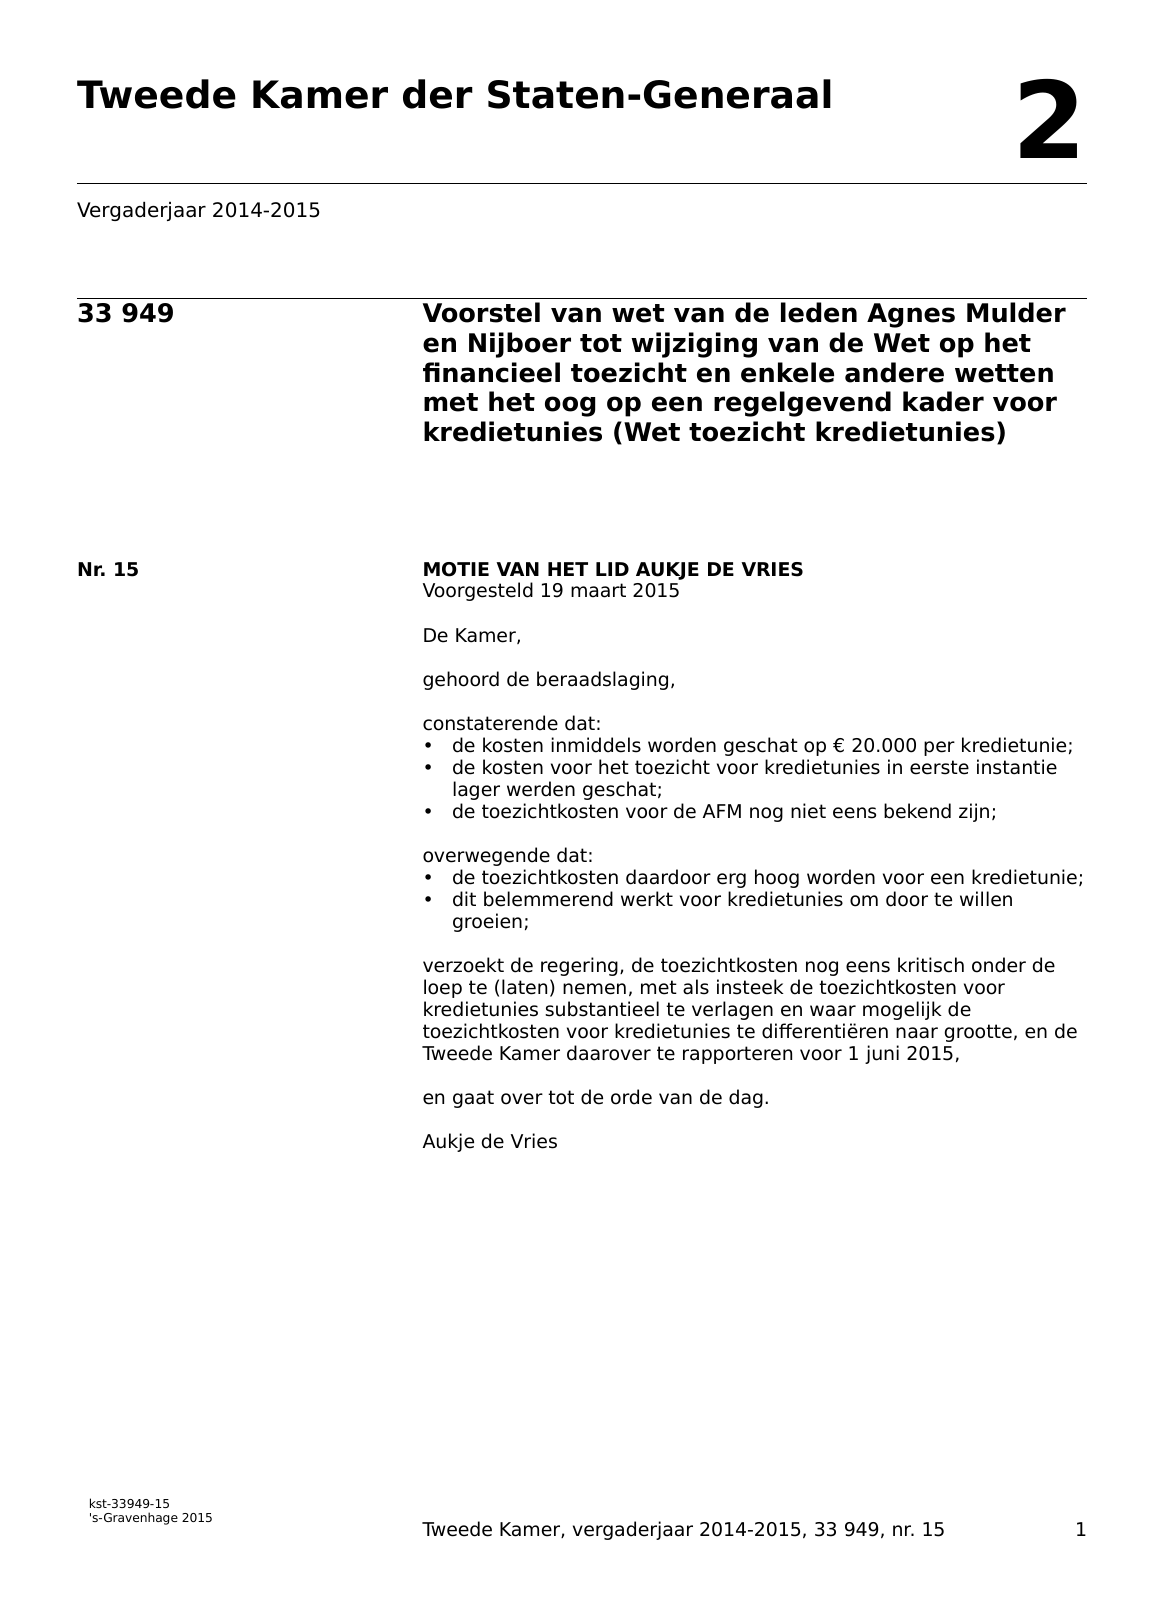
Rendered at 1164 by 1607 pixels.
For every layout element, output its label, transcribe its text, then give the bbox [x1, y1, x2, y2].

text overwegende dat: [422, 845, 1087, 867]
text • de toezichtkosten voor de AFM nog niet eens bekend zijn; [422, 801, 1087, 823]
text De Kamer, [422, 624, 1087, 647]
text kst-33949-15 [88, 1497, 323, 1511]
text 's-Gravenhage 2015 [88, 1511, 323, 1525]
text constaterende dat: [422, 713, 1087, 735]
subtitle Nr. 15 MOTIE VAN HET LID AUKJE DE VRIES [77, 558, 1087, 580]
text Voorgesteld 19 maart 2015 [422, 580, 1087, 602]
text Aukje de Vries [422, 1131, 1087, 1153]
text • de kosten inmiddels worden geschat op € 20.000 per kredietunie; [422, 735, 1087, 757]
text • de toezichtkosten daardoor erg hoog worden voor een kredietunie; [422, 867, 1087, 889]
text • de kosten voor het toezicht voor kredietunies in eerste instantie lager werden geschat; [422, 757, 1087, 801]
table_cell Vergaderjaar 2014-2015 [77, 184, 1087, 298]
text • dit belemmerend werkt voor kredietunies om door te willen groeien; [422, 889, 1087, 933]
table_header 2 [886, 59, 1087, 183]
table_header Tweede Kamer der Staten-Generaal [77, 59, 886, 183]
text gehoord de beraadslaging, [422, 669, 1087, 691]
text verzoekt de regering, de toezichtkosten nog eens kritisch onder de loep te (laten) nemen, met als insteek de toezichtkosten voor kredietunies substantieel te verlagen en waar mogelijk de toezichtkosten voor kredietunies te differentiëren naar grootte, en de Tweede Kamer daarover te rapporteren voor 1 juni 2015, [422, 955, 1087, 1065]
subtitle 33 949 Voorstel van wet van de leden Agnes Mulder en Nijboer tot wijziging van de Wet op het financieel toezicht en enkele andere wetten met het oog op een regelgevend kader voor kredietunies (Wet toezicht kredietunies) [77, 299, 1087, 447]
text en gaat over tot de orde van de dag. [422, 1087, 1087, 1109]
